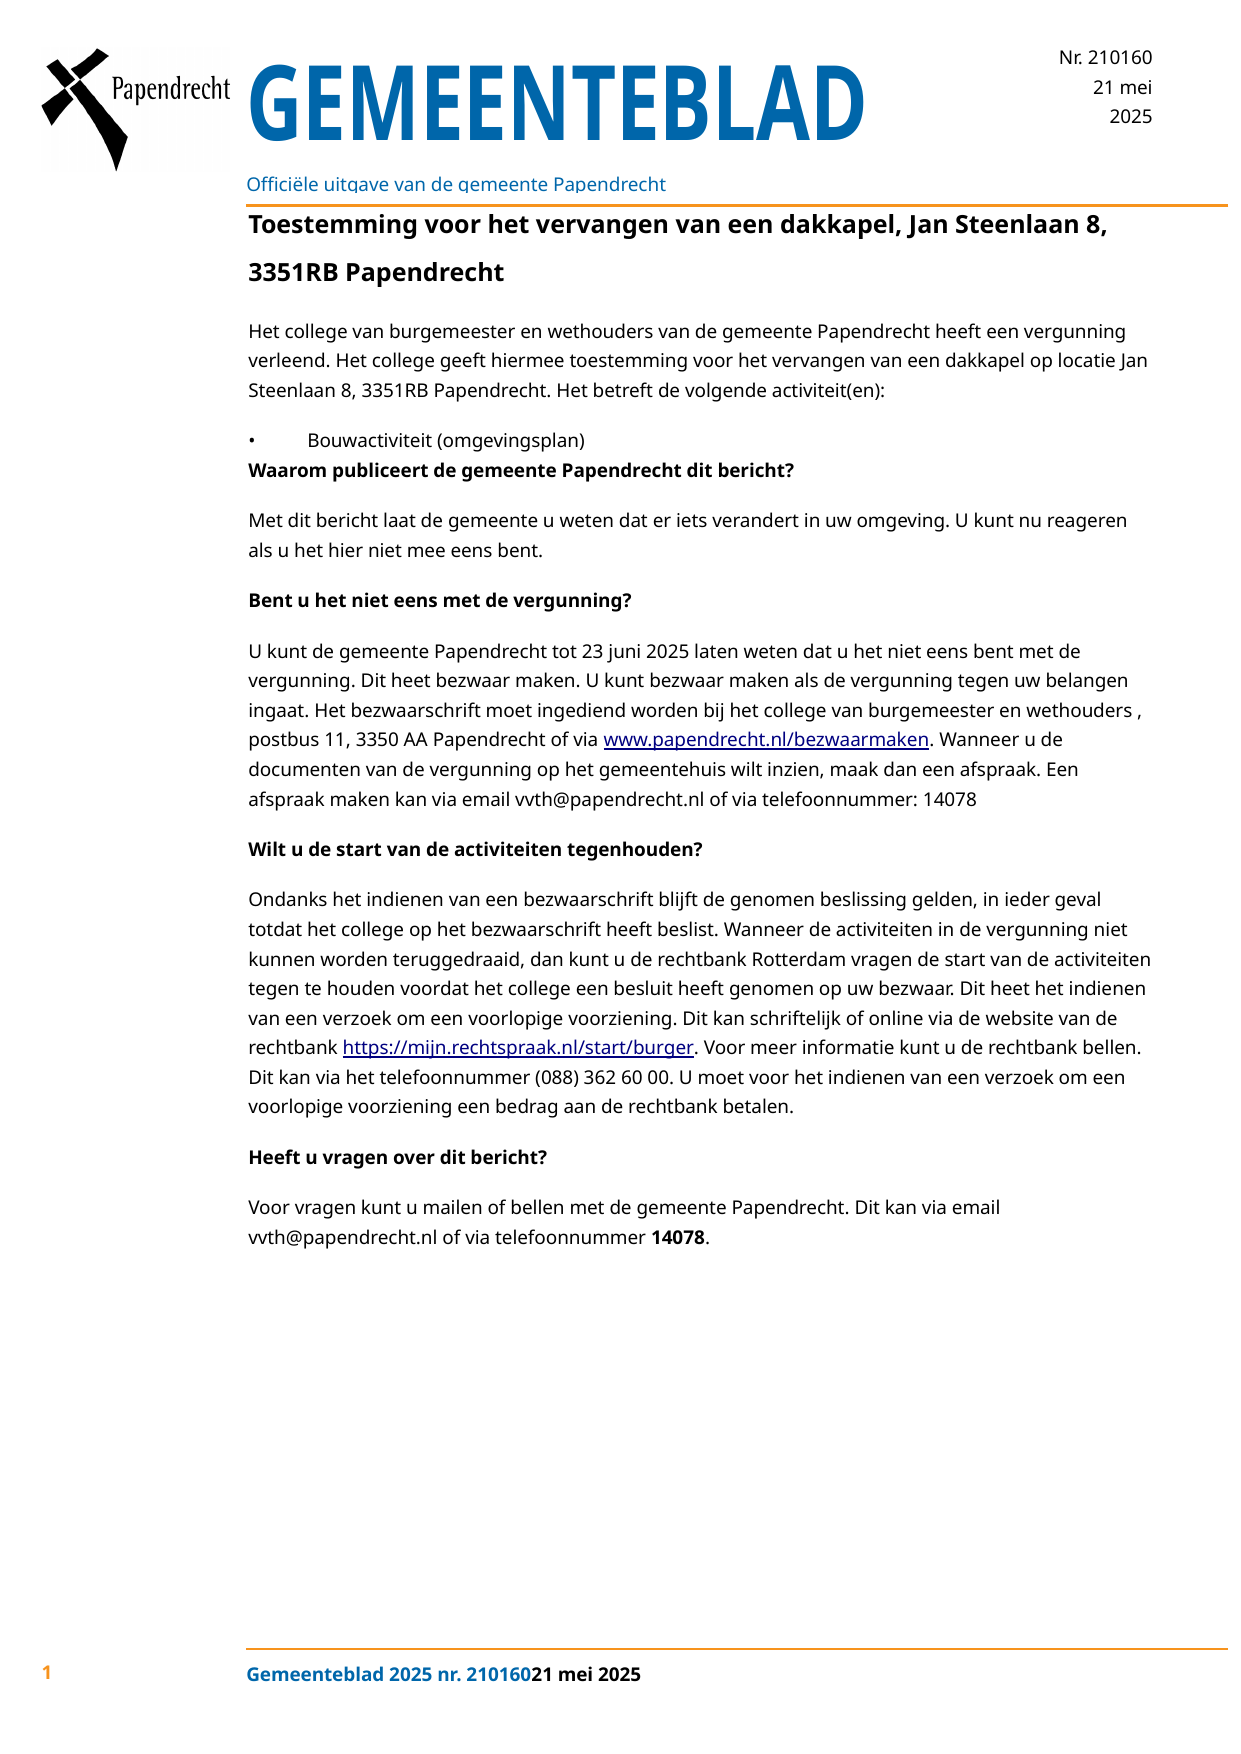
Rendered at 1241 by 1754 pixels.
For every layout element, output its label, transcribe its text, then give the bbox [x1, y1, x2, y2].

text Toestemming voor het vervangen van een dakkapel, Jan Steenlaan 8, 3351RB Papendrecht [248, 207, 1152, 288]
text Heeft u vragen over dit bericht? [248, 1144, 1152, 1170]
text Wilt u de start van de activiteiten tegenhouden? [248, 836, 1152, 862]
text Met dit bericht laat de gemeente u weten dat er iets verandert in uw omgeving. U kunt nu reageren als u het hier niet mee eens bent. [248, 507, 1152, 563]
picture [41, 47, 231, 172]
text Het college van burgemeester en wethouders van de gemeente Papendrecht heeft een vergunning verleend. Het college geeft hiermee toestemming voor het vervangen van een dakkapel op locatie Jan Steenlaan 8, 3351RB Papendrecht. Het betreft de volgende activiteit(en): [248, 318, 1152, 403]
text Ondanks het indienen van een bezwaarschrift blijft de genomen beslissing gelden, in ieder geval totdat het college op het bezwaarschrift heeft beslist. Wanneer de activiteiten in de vergunning niet kunnen worden teruggedraaid, dan kunt u de rechtbank Rotterdam vragen de start van de activiteiten tegen te houden voordat het college een besluit heeft genomen op uw bezwaar. Dit heet het indienen van een verzoek om een voorlopige voorziening. Dit kan schriftelijk of online via de website van de rechtbank https://mijn.rechtspraak.nl/start/burger. Voor meer informatie kunt u de rechtbank bellen. Dit kan via het telefoonnummer (088) 362 60 00. U moet voor het indienen van een verzoek om een voorlopige voorziening een bedrag aan de rechtbank betalen. [248, 887, 1152, 1119]
text Voor vragen kunt u mailen of bellen met de gemeente Papendrecht. Dit kan via email vvth@papendrecht.nl of via telefoonnummer 14078. [248, 1194, 1152, 1250]
list Bouwactiviteit (omgevingsplan) [248, 427, 1152, 453]
text Waarom publiceert de gemeente Papendrecht dit bericht? [248, 457, 1152, 483]
text Bent u het niet eens met de vergunning? [248, 587, 1152, 613]
text U kunt de gemeente Papendrecht tot 23 juni 2025 laten weten dat u het niet eens bent met de vergunning. Dit heet bezwaar maken. U kunt bezwaar maken als de vergunning tegen uw belangen ingaat. Het bezwaarschrift moet ingediend worden bij het college van burgemeester en wethouders , postbus 11, 3350 AA Papendrecht of via www.papendrecht.nl/bezwaarmaken. Wanneer u de documenten van de vergunning op het gemeentehuis wilt inzien, maak dan een afspraak. Een afspraak maken kan via email vvth@papendrecht.nl of via telefoonnummer: 14078 [248, 638, 1152, 812]
